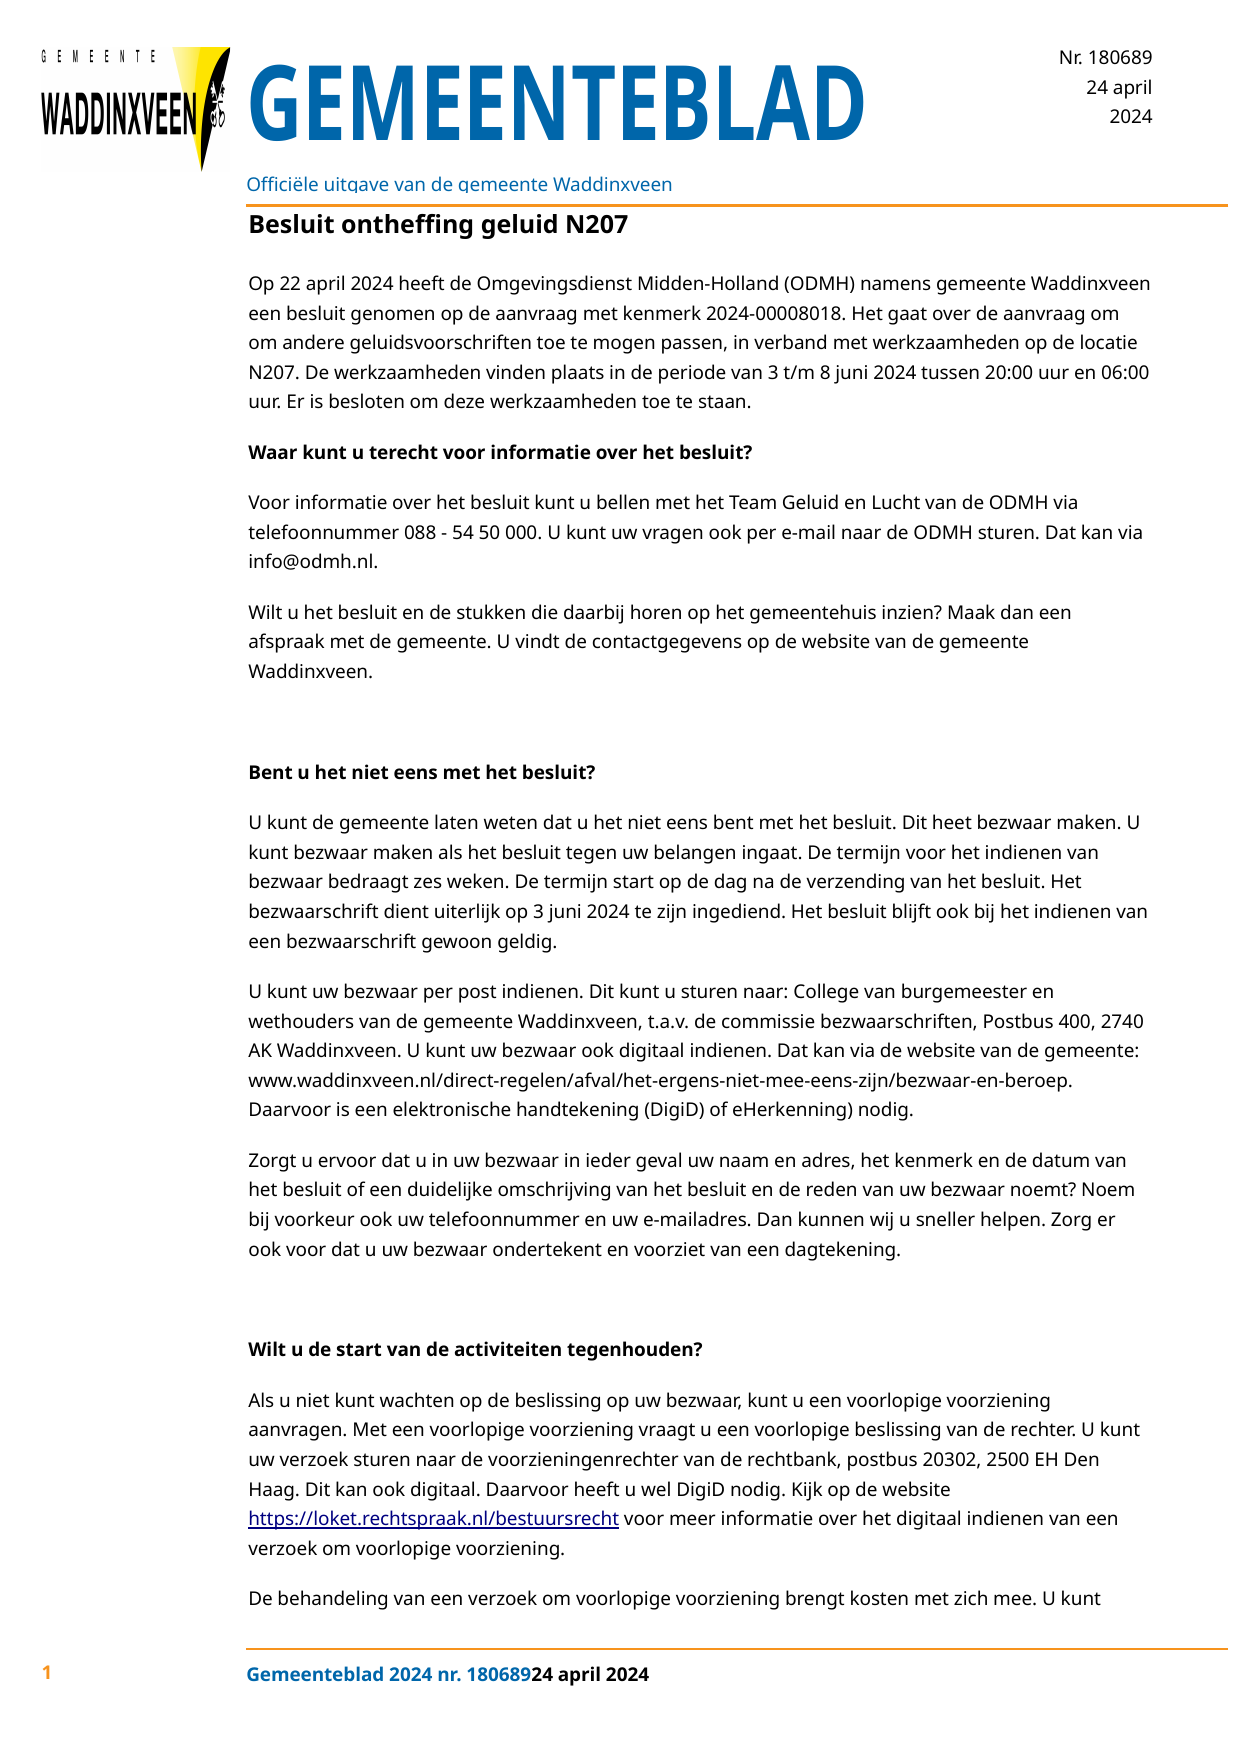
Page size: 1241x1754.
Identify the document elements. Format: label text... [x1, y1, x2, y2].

text Voor informatie over het besluit kunt u bellen met het Team Geluid en Lucht van de ODMH via telefoonnummer 088 - 54 50 000. U kunt uw vragen ook per e-mail naar de ODMH sturen. Dat kan via info@odmh.nl. [248, 489, 1152, 574]
text Besluit ontheffing geluid N207 [248, 207, 1152, 241]
text Wilt u het besluit en de stukken die daarbij horen op het gemeentehuis inzien? Maak dan een afspraak met de gemeente. U vindt de contactgegevens op de website van de gemeente Waddinxveen. [248, 599, 1152, 684]
text U kunt uw bezwaar per post indienen. Dit kunt u sturen naar: College van burgemeester en wethouders van de gemeente Waddinxveen, t.a.v. de commissie bezwaarschriften, Postbus 400, 2740 AK Waddinxveen. U kunt uw bezwaar ook digitaal indienen. Dat kan via de website van de gemeente: www.waddinxveen.nl/direct-regelen/afval/het-ergens-niet-mee-eens-zijn/bezwaar-en-beroep. Daarvoor is een elektronische handtekening (DigiD) of eHerkenning) nodig. [248, 978, 1152, 1122]
text Zorgt u ervoor dat u in uw bezwaar in ieder geval uw naam en adres, het kenmerk en de datum van het besluit of een duidelijke omschrijving van het besluit en de reden van uw bezwaar noemt? Noem bij voorkeur ook uw telefoonnummer en uw e-mailadres. Dan kunnen wij u sneller helpen. Zorg er ook voor dat u uw bezwaar ondertekent en voorziet van een dagtekening. [248, 1147, 1152, 1261]
picture [41, 47, 231, 172]
text Als u niet kunt wachten op de beslissing op uw bezwaar, kunt u een voorlopige voorziening aanvragen. Met een voorlopige voorziening vraagt u een voorlopige beslissing van de rechter. U kunt uw verzoek sturen naar de voorzieningenrechter van de rechtbank, postbus 20302, 2500 EH Den Haag. Dit kan ook digitaal. Daarvoor heeft u wel DigiD nodig. Kijk op de website https://loket.rechtspraak.nl/bestuursrecht voor meer informatie over het digitaal indienen van een verzoek om voorlopige voorziening. [248, 1387, 1152, 1561]
text U kunt de gemeente laten weten dat u het niet eens bent met het besluit. Dit heet bezwaar maken. U kunt bezwaar maken als het besluit tegen uw belangen ingaat. De termijn voor het indienen van bezwaar bedraagt zes weken. De termijn start op de dag na de verzending van het besluit. Het bezwaarschrift dient uiterlijk op 3 juni 2024 te zijn ingediend. Het besluit blijft ook bij het indienen van een bezwaarschrift gewoon geldig. [248, 809, 1152, 953]
text Bent u het niet eens met het besluit? [248, 759, 1152, 785]
text Wilt u de start van de activiteiten tegenhouden? [248, 1337, 1152, 1362]
text De behandeling van een verzoek om voorlopige voorziening brengt kosten met zich mee. U kunt [248, 1585, 1152, 1611]
text Waar kunt u terecht voor informatie over het besluit? [248, 439, 1152, 465]
text Op 22 april 2024 heeft de Omgevingsdienst Midden-Holland (ODMH) namens gemeente Waddinxveen een besluit genomen op de aanvraag met kenmerk 2024-00008018. Het gaat over de aanvraag om om andere geluidsvoorschriften toe te mogen passen, in verband met werkzaamheden op de locatie N207. De werkzaamheden vinden plaats in de periode van 3 t/m 8 juni 2024 tussen 20:00 uur en 06:00 uur. Er is besloten om deze werkzaamheden toe te staan. [248, 270, 1152, 414]
